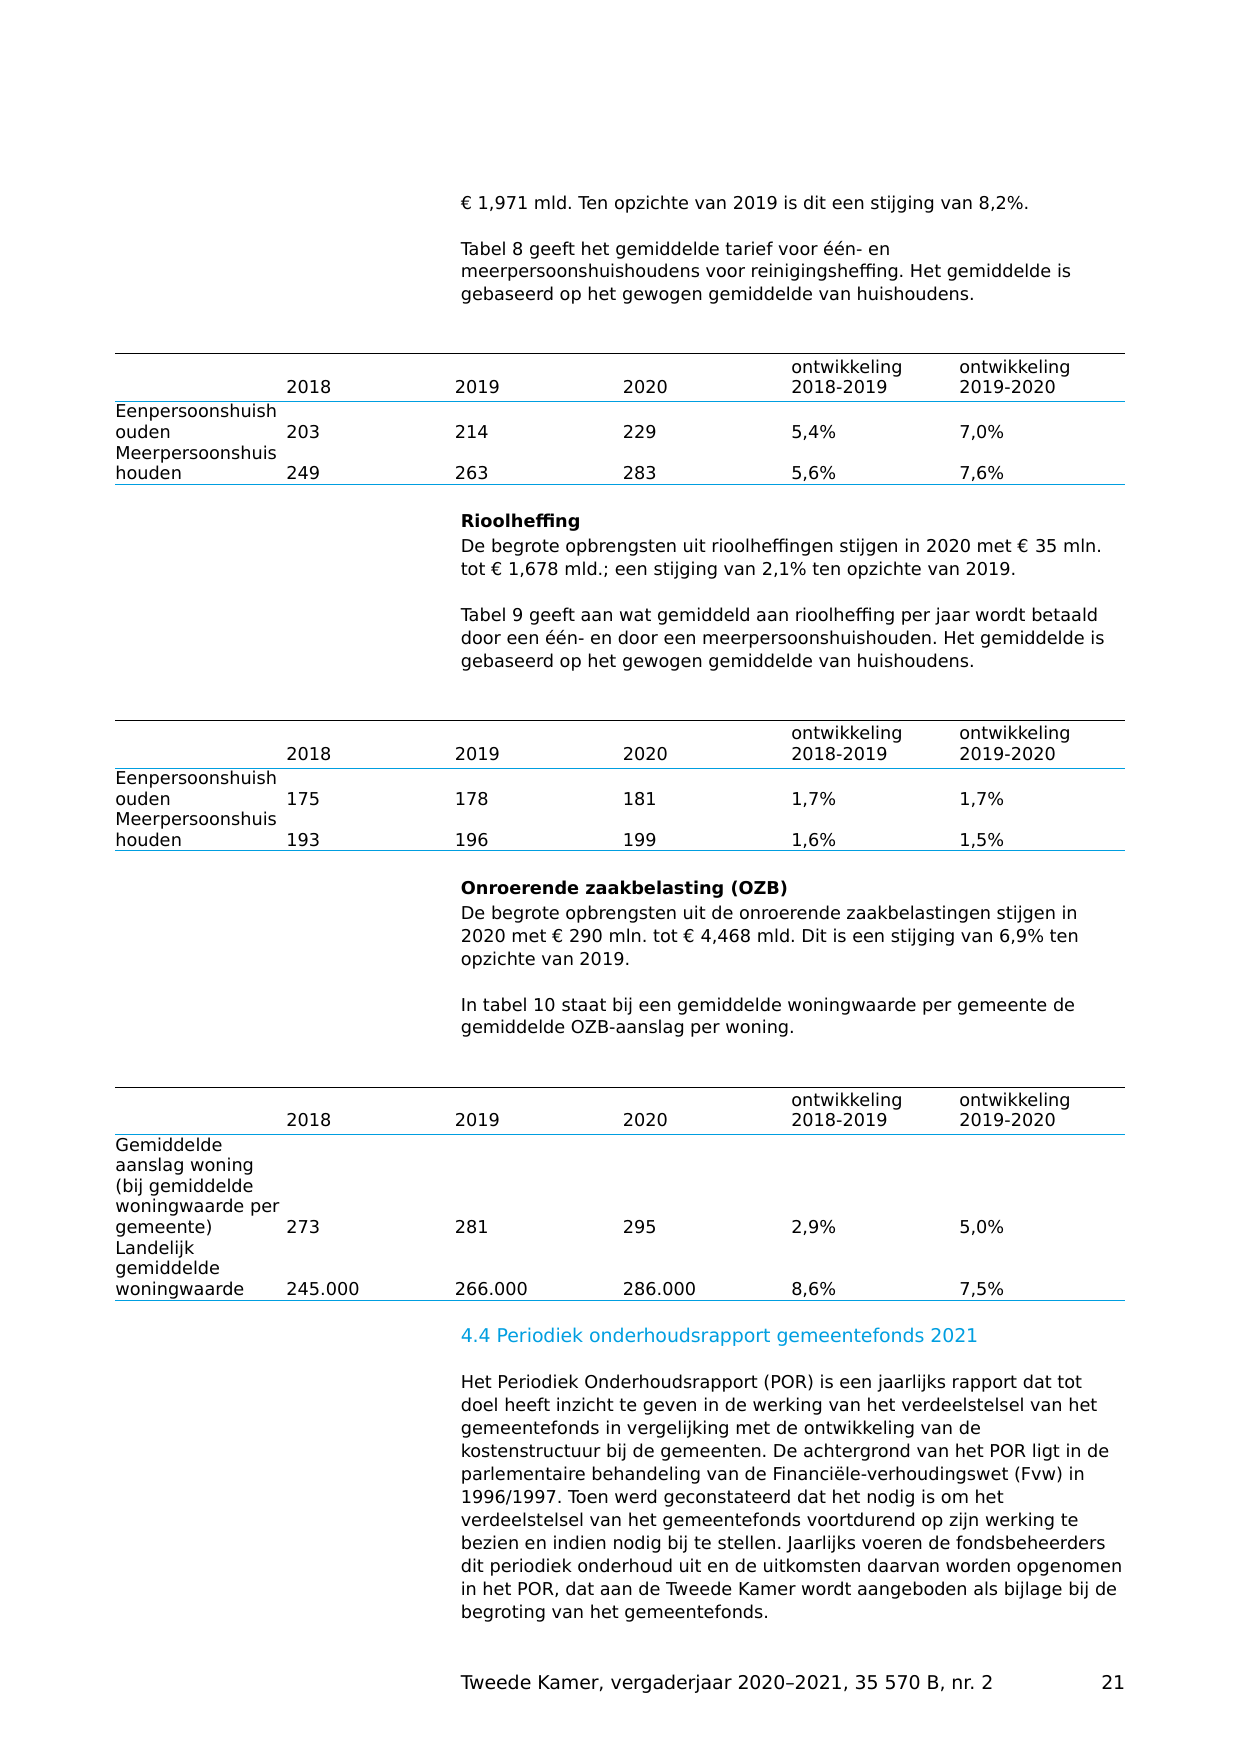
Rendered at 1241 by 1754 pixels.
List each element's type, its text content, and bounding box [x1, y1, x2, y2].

table_cell 245.000 [283, 1238, 452, 1299]
table_cell 2018 [283, 354, 452, 401]
text Tabel 9 geeft aan wat gemiddeld aan rioolheffing per jaar wordt betaald door een één- en door een meerpersoonshuishouden. Het gemiddelde is gebaseerd op het gewogen gemiddelde van huishoudens. [461, 603, 1125, 672]
table_cell [115, 1088, 283, 1134]
text Tabel 8 geeft het gemiddelde tarief voor één- en meerpersoonshuishoudens voor reinigingsheffing. Het gemiddelde is gebaseerd op het gewogen gemiddelde van huishoudens. [461, 237, 1125, 305]
table_cell 178 [452, 769, 620, 809]
table_cell 1,7% [788, 769, 956, 809]
table_cell Gemiddelde aanslag woning (bij gemiddelde woningwaarde per gemeente) [115, 1135, 283, 1238]
text Onroerende zaakbelasting (OZB) [461, 876, 1125, 899]
table_cell 249 [283, 443, 452, 484]
table_cell 8,6% [788, 1238, 956, 1299]
table_cell 263 [452, 443, 620, 484]
table_cell [115, 354, 283, 401]
table_cell 7,6% [956, 443, 1125, 484]
table_header Tabel 10 Onroerende zaakbelasting 2018-2020 (gemiddelde in euro's) [115, 1061, 1125, 1086]
table_cell 7,0% [956, 402, 1125, 443]
text De begrote opbrengsten uit de onroerende zaakbelastingen stijgen in 2020 met € 290 mln. tot € 4,468 mld. Dit is een stijging van 6,9% ten opzichte van 2019. [461, 901, 1125, 970]
table_cell Landelijk gemiddelde woningwaarde [115, 1238, 283, 1299]
title 4.4 Periodiek onderhoudsrapport gemeentefonds 2021 [461, 1325, 1125, 1347]
table_cell 193 [283, 809, 452, 850]
table_cell Eenpersoonshuishouden [115, 769, 283, 809]
table_cell ontwikkeling 2019-2020 [956, 354, 1125, 401]
text In tabel 10 staat bij een gemiddelde woningwaarde per gemeente de gemiddelde OZB-aanslag per woning. [461, 993, 1125, 1038]
table_cell Eenpersoonshuishouden [115, 402, 283, 443]
table_cell 2020 [620, 354, 788, 401]
table_cell 273 [283, 1135, 452, 1238]
text Het Periodiek Onderhoudsrapport (POR) is een jaarlijks rapport dat tot doel heeft inzicht te geven in de werking van het verdeelstelsel van het gemeentefonds in vergelijking met de ontwikkeling van de kostenstructuur bij de gemeenten. De achtergrond van het POR ligt in de parlementaire behandeling van de Financiële-verhoudingswet (Fvw) in 1996/1997. Toen werd geconstateerd dat het nodig is om het verdeelstelsel van het gemeentefonds voortdurend op zijn werking te bezien en indien nodig bij te stellen. Jaarlijks voeren de fondsbeheerders dit periodiek onderhoud uit en de uitkomsten daarvan worden opgenomen in het POR, dat aan de Tweede Kamer wordt aangeboden als bijlage bij de begroting van het gemeentefonds. [461, 1371, 1125, 1623]
table_cell 1,6% [788, 809, 956, 850]
table_cell [115, 721, 283, 767]
table_cell 5,4% [788, 402, 956, 443]
table_cell 2,9% [788, 1135, 956, 1238]
text € 1,971 mld. Ten opzichte van 2019 is dit een stijging van 8,2%. [461, 191, 1125, 214]
table_cell 283 [620, 443, 788, 484]
table_cell 199 [620, 809, 788, 850]
table_cell ontwikkeling 2019-2020 [956, 1088, 1125, 1134]
table_cell 2020 [620, 1088, 788, 1134]
table_cell 295 [620, 1135, 788, 1238]
table_cell Meerpersoonshuishouden [115, 443, 283, 484]
table_cell ontwikkeling 2019-2020 [956, 721, 1125, 767]
table_cell 1,5% [956, 809, 1125, 850]
table_cell 281 [452, 1135, 620, 1238]
table_cell 214 [452, 402, 620, 443]
text Rioolheffing [461, 509, 1125, 532]
table_cell ontwikkeling 2018-2019 [788, 354, 956, 401]
table_cell 175 [283, 769, 452, 809]
table_cell 7,5% [956, 1238, 1125, 1299]
table_cell 2020 [620, 721, 788, 767]
table_cell Meerpersoonshuishouden [115, 809, 283, 850]
table_cell 2019 [452, 721, 620, 767]
table_cell ontwikkeling 2018-2019 [788, 721, 956, 767]
table_cell 5,6% [788, 443, 956, 484]
table_cell 2018 [283, 1088, 452, 1134]
table_cell 5,0% [956, 1135, 1125, 1238]
table_cell 2019 [452, 354, 620, 401]
table_cell 2018 [283, 721, 452, 767]
table_cell 196 [452, 809, 620, 850]
table_cell 181 [620, 769, 788, 809]
text De begrote opbrengsten uit rioolheffingen stijgen in 2020 met € 35 mln. tot € 1,678 mld.; een stijging van 2,1% ten opzichte van 2019. [461, 534, 1125, 580]
table_header Tabel 9 Rioolheffing per gezinshuishouden 2018-2020 (gemiddelde in euro's) [115, 695, 1125, 720]
table_cell ontwikkeling 2018-2019 [788, 1088, 956, 1134]
table_cell 2019 [452, 1088, 620, 1134]
table_cell 286.000 [620, 1238, 788, 1299]
table_cell 229 [620, 402, 788, 443]
table_cell 203 [283, 402, 452, 443]
table_header Tabel 8 Reinigingsheffing per gezinshuishouden 2018-2020 (gemiddelde in euro's) [115, 328, 1125, 353]
table_cell 1,7% [956, 769, 1125, 809]
table_cell 266.000 [452, 1238, 620, 1299]
